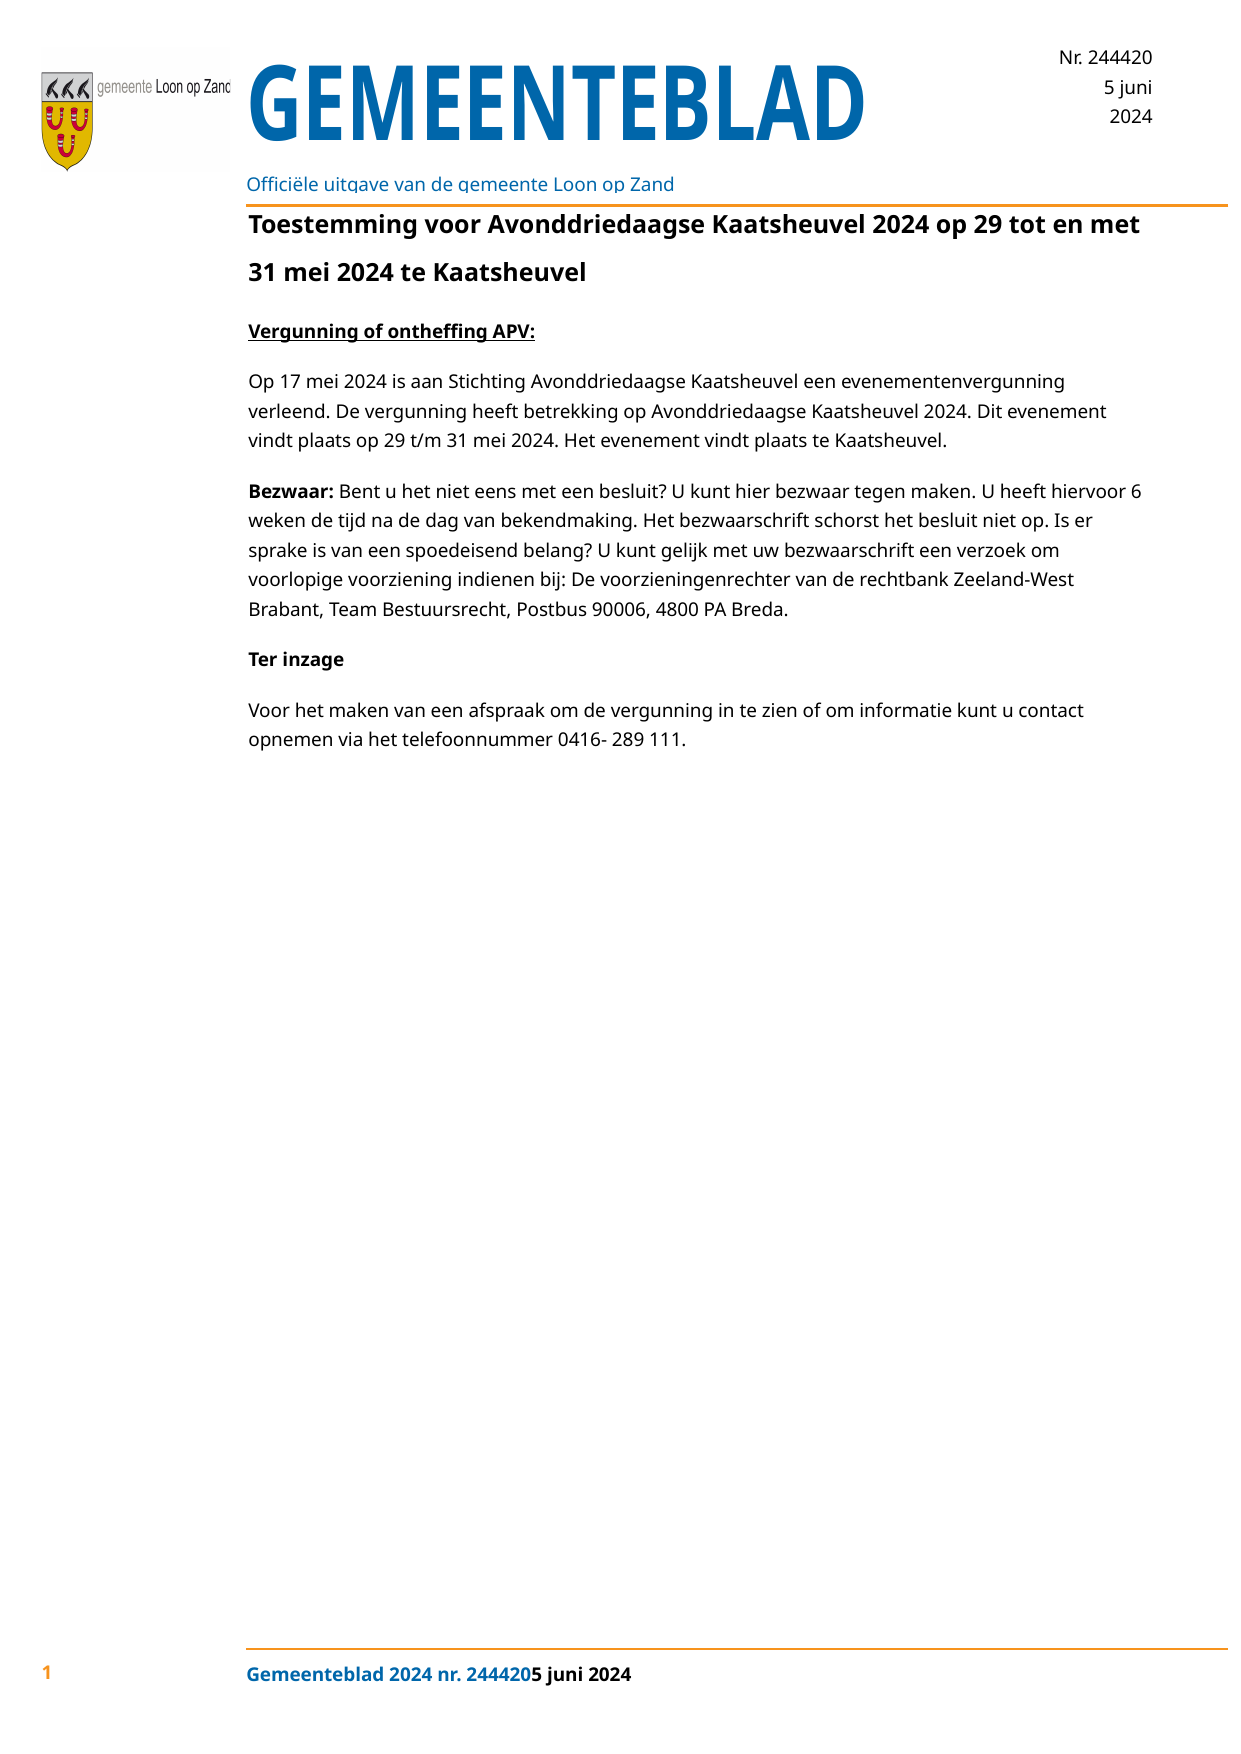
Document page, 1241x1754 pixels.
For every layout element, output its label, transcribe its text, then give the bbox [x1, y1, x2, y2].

text Ter inzage [248, 647, 1152, 672]
text Bezwaar: Bent u het niet eens met een besluit? U kunt hier bezwaar tegen maken. U heeft hiervoor 6 weken de tijd na de dag van bekendmaking. Het bezwaarschrift schorst het besluit niet op. Is er sprake is van een spoedeisend belang? U kunt gelijk met uw bezwaarschrift een verzoek om voorlopige voorziening indienen bij: De voorzieningenrechter van de rechtbank Zeeland-West Brabant, Team Bestuursrecht, Postbus 90006, 4800 PA Breda. [248, 478, 1152, 622]
text Vergunning of ontheffing APV: [248, 318, 1152, 344]
text Op 17 mei 2024 is aan Stichting Avonddriedaagse Kaatsheuvel een evenementenvergunning verleend. De vergunning heeft betrekking op Avonddriedaagse Kaatsheuvel 2024. Dit evenement vindt plaats op 29 t/m 31 mei 2024. Het evenement vindt plaats te Kaatsheuvel. [248, 368, 1152, 453]
text Voor het maken van een afspraak om de vergunning in te zien of om informatie kunt u contact opnemen via het telefoonnummer 0416- 289 111. [248, 697, 1152, 752]
picture [41, 47, 231, 172]
text Toestemming voor Avonddriedaagse Kaatsheuvel 2024 op 29 tot en met 31 mei 2024 te Kaatsheuvel [248, 207, 1152, 288]
